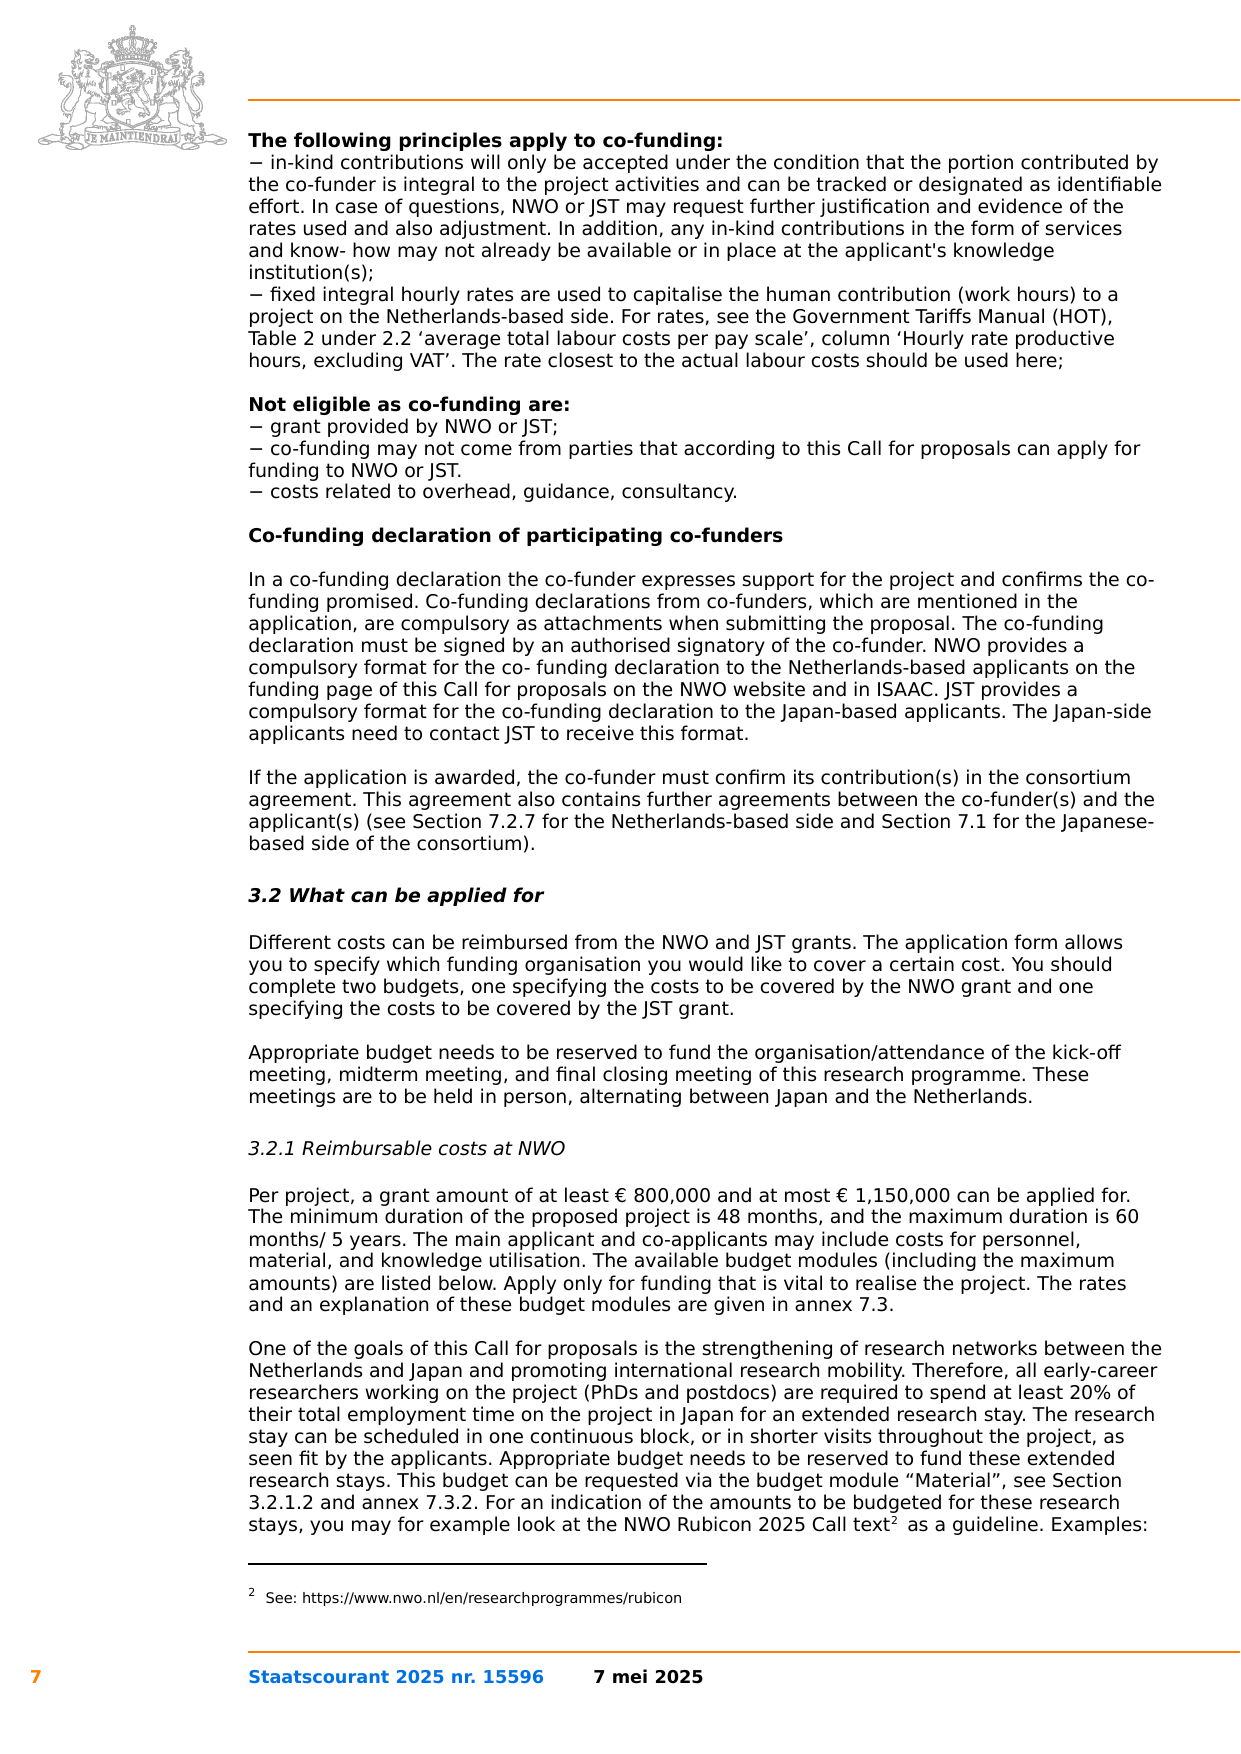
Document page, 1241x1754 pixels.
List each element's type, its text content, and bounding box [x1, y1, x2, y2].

text See: https://www.nwo.nl/en/researchprogrammes/rubicon [248, 1586, 1163, 1608]
text − grant provided by NWO or JST; [248, 416, 1163, 437]
text Per project, a grant amount of at least € 800,000 and at most € 1,150,000 can be applied for. The minimum duration of the proposed project is 48 months, and the maximum duration is 60 months/ 5 years. The main applicant and co-applicants may include costs for personnel, material, and knowledge utilisation. The available budget modules (including the maximum amounts) are listed below. Apply only for funding that is vital to realise the project. The rates and an explanation of these budget modules are given in annex 7.3. [248, 1184, 1163, 1316]
subtitle 3.2 What can be applied for [248, 885, 1163, 907]
text If the application is awarded, the co-funder must confirm its contribution(s) in the consortium agreement. This agreement also contains further agreements between the co-funder(s) and the applicant(s) (see Section 7.2.7 for the Netherlands-based side and Section 7.1 for the Japanese-based side of the consortium). [248, 767, 1163, 855]
text In a co-funding declaration the co-funder expresses support for the project and confirms the co- funding promised. Co-funding declarations from co-funders, which are mentioned in the application, are compulsory as attachments when submitting the proposal. The co-funding declaration must be signed by an authorised signatory of the co-funder. NWO provides a compulsory format for the co- funding declaration to the Netherlands-based applicants on the funding page of this Call for proposals on the NWO website and in ISAAC. JST provides a compulsory format for the co-funding declaration to the Japan-based applicants. The Japan-side applicants need to contact JST to receive this format. [248, 569, 1163, 745]
text Different costs can be reimbursed from the NWO and JST grants. The application form allows you to specify which funding organisation you would like to cover a certain cost. You should complete two budgets, one specifying the costs to be covered by the NWO grant and one specifying the costs to be covered by the JST grant. [248, 932, 1163, 1020]
text − costs related to overhead, guidance, consultancy. [248, 481, 1163, 503]
text Not eligible as co-funding are: [248, 393, 1163, 416]
picture [38, 25, 227, 150]
text The following principles apply to co-funding: [248, 130, 1163, 152]
subtitle Co-funding declaration of participating co-funders [248, 525, 1163, 547]
text − in-kind contributions will only be accepted under the condition that the portion contributed by the co-funder is integral to the project activities and can be tracked or designated as identifiable effort. In case of questions, NWO or JST may request further justification and evidence of the rates used and also adjustment. In addition, any in-kind contributions in the form of services and know- how may not already be available or in place at the applicant's knowledge institution(s); [248, 152, 1163, 284]
text − fixed integral hourly rates are used to capitalise the human contribution (work hours) to a project on the Netherlands-based side. For rates, see the Government Tariffs Manual (HOT), Table 2 under 2.2 ‘average total labour costs per pay scale’, column ‘Hourly rate productive hours, excluding VAT’. The rate closest to the actual labour costs should be used here; [248, 284, 1163, 372]
text One of the goals of this Call for proposals is the strengthening of research networks between the Netherlands and Japan and promoting international research mobility. Therefore, all early-career researchers working on the project (PhDs and postdocs) are required to spend at least 20% of their total employment time on the project in Japan for an extended research stay. The research stay can be scheduled in one continuous block, or in shorter visits throughout the project, as seen fit by the applicants. Appropriate budget needs to be reserved to fund these extended research stays. This budget can be requested via the budget module “Material”, see Section 3.2.1.2 and annex 7.3.2. For an indication of the amounts to be budgeted for these research stays, you may for example look at the NWO Rubicon 2025 Call text as a guideline. Examples: [248, 1338, 1163, 1536]
text − co-funding may not come from parties that according to this Call for proposals can apply for funding to NWO or JST. [248, 437, 1163, 481]
text Appropriate budget needs to be reserved to fund the organisation/attendance of the kick-off meeting, midterm meeting, and final closing meeting of this research programme. These meetings are to be held in person, alternating between Japan and the Netherlands. [248, 1042, 1163, 1107]
subtitle 3.2.1 Reimbursable costs at NWO [248, 1137, 1163, 1159]
